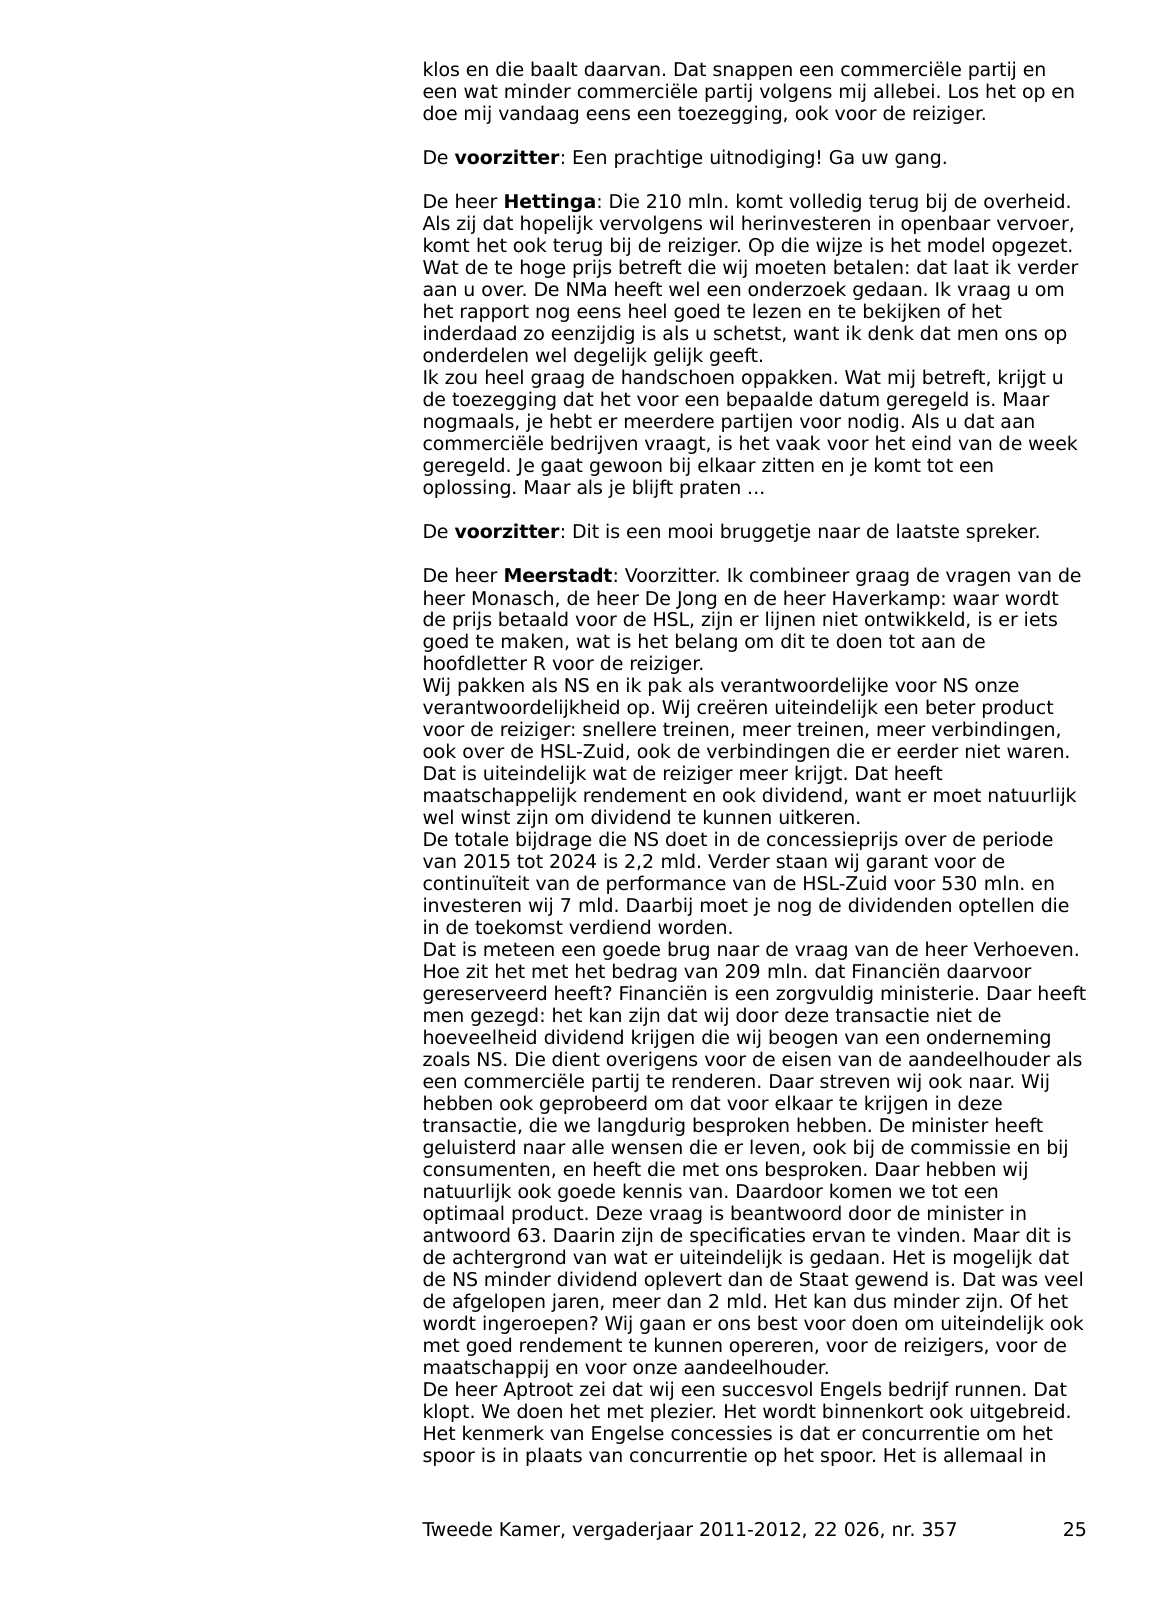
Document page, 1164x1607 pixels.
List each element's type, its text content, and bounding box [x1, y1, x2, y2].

text De heer Meerstadt: Voorzitter. Ik combineer graag de vragen van de heer Monasch, de heer De Jong en de heer Haverkamp: waar wordt de prijs betaald voor de HSL, zijn er lijnen niet ontwikkeld, is er iets goed te maken, wat is het belang om dit te doen tot aan de hoofdletter R voor de reiziger. [422, 565, 1087, 675]
text Ik zou heel graag de handschoen oppakken. Wat mij betreft, krijgt u de toezegging dat het voor een bepaalde datum geregeld is. Maar nogmaals, je hebt er meerdere partijen voor nodig. Als u dat aan commerciële bedrijven vraagt, is het vaak voor het eind van de week geregeld. Je gaat gewoon bij elkaar zitten en je komt tot een oplossing. Maar als je blijft praten ... [422, 367, 1087, 499]
text klos en die baalt daarvan. Dat snappen een commerciële partij en een wat minder commerciële partij volgens mij allebei. Los het op en doe mij vandaag eens een toezegging, ook voor de reiziger. [422, 59, 1087, 125]
text Wat de te hoge prijs betreft die wij moeten betalen: dat laat ik verder aan u over. De NMa heeft wel een onderzoek gedaan. Ik vraag u om het rapport nog eens heel goed te lezen en te bekijken of het inderdaad zo eenzijdig is als u schetst, want ik denk dat men ons op onderdelen wel degelijk gelijk geeft. [422, 257, 1087, 367]
text Dat is meteen een goede brug naar de vraag van de heer Verhoeven. Hoe zit het met het bedrag van 209 mln. dat Financiën daarvoor gereserveerd heeft? Financiën is een zorgvuldig ministerie. Daar heeft men gezegd: het kan zijn dat wij door deze transactie niet de hoeveelheid dividend krijgen die wij beogen van een onderneming zoals NS. Die dient overigens voor de eisen van de aandeelhouder als een commerciële partij te renderen. Daar streven wij ook naar. Wij hebben ook geprobeerd om dat voor elkaar te krijgen in deze transactie, die we langdurig besproken hebben. De minister heeft geluisterd naar alle wensen die er leven, ook bij de commissie en bij consumenten, en heeft die met ons besproken. Daar hebben wij natuurlijk ook goede kennis van. Daardoor komen we tot een optimaal product. Deze vraag is beantwoord door de minister in antwoord 63. Daarin zijn de specificaties ervan te vinden. Maar dit is de achtergrond van wat er uiteindelijk is gedaan. Het is mogelijk dat de NS minder dividend oplevert dan de Staat gewend is. Dat was veel de afgelopen jaren, meer dan 2 mld. Het kan dus minder zijn. Of het wordt ingeroepen? Wij gaan er ons best voor doen om uiteindelijk ook met goed rendement te kunnen opereren, voor de reizigers, voor de maatschappij en voor onze aandeelhouder. [422, 939, 1087, 1379]
text De heer Aptroot zei dat wij een succesvol Engels bedrijf runnen. Dat klopt. We doen het met plezier. Het wordt binnenkort ook uitgebreid. Het kenmerk van Engelse concessies is dat er concurrentie om het spoor is in plaats van concurrentie op het spoor. Het is allemaal in [422, 1379, 1087, 1467]
text De totale bijdrage die NS doet in de concessieprijs over de periode van 2015 tot 2024 is 2,2 mld. Verder staan wij garant voor de continuïteit van de performance van de HSL-Zuid voor 530 mln. en investeren wij 7 mld. Daarbij moet je nog de dividenden optellen die in de toekomst verdiend worden. [422, 829, 1087, 939]
text Wij pakken als NS en ik pak als verantwoordelijke voor NS onze verantwoordelijkheid op. Wij creëren uiteindelijk een beter product voor de reiziger: snellere treinen, meer treinen, meer verbindingen, ook over de HSL-Zuid, ook de verbindingen die er eerder niet waren. Dat is uiteindelijk wat de reiziger meer krijgt. Dat heeft maatschappelijk rendement en ook dividend, want er moet natuurlijk wel winst zijn om dividend te kunnen uitkeren. [422, 675, 1087, 829]
text De voorzitter: Dit is een mooi bruggetje naar de laatste spreker. [422, 521, 1087, 543]
text De voorzitter: Een prachtige uitnodiging! Ga uw gang. [422, 147, 1087, 169]
text De heer Hettinga: Die 210 mln. komt volledig terug bij de overheid. Als zij dat hopelijk vervolgens wil herinvesteren in openbaar vervoer, komt het ook terug bij de reiziger. Op die wijze is het model opgezet. [422, 191, 1087, 257]
